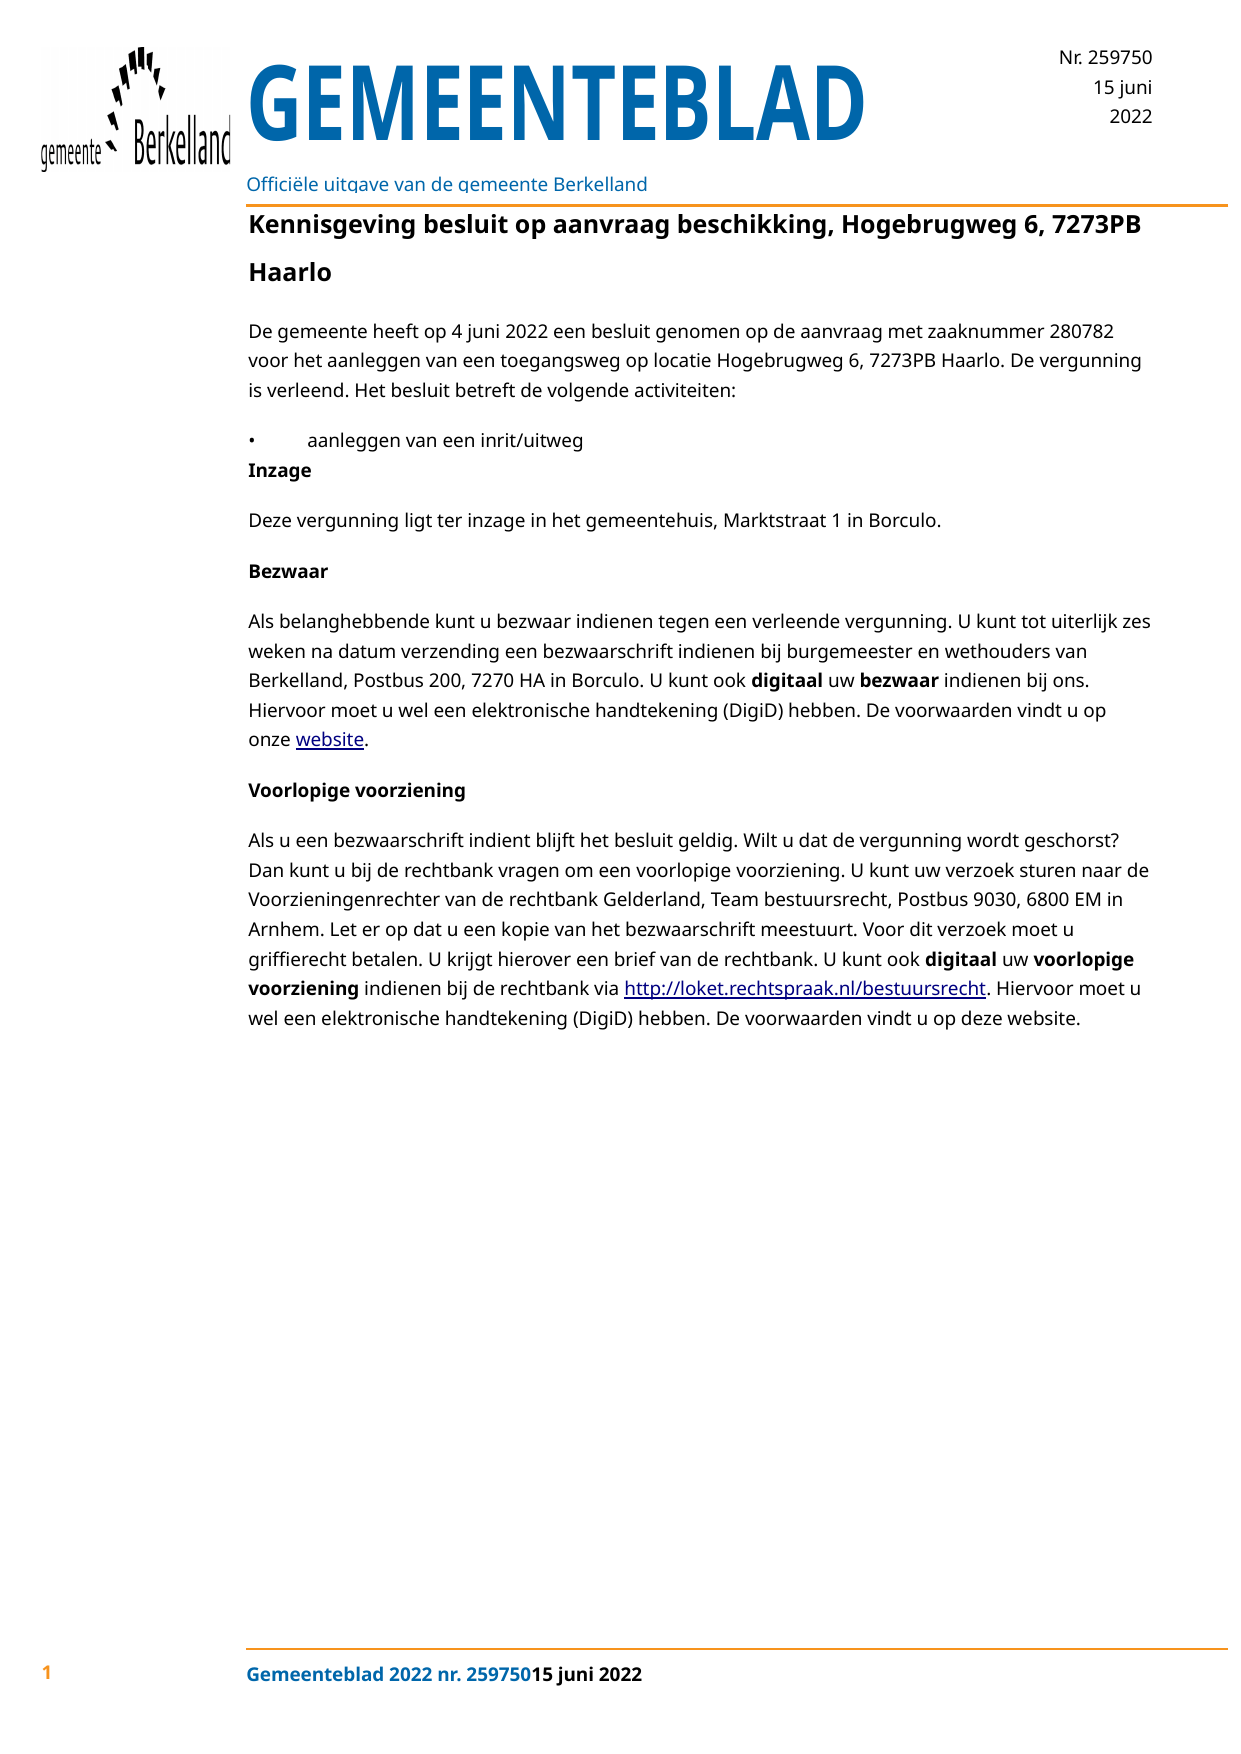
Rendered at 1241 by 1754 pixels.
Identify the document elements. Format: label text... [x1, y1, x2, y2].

text Inzage [248, 457, 1152, 483]
picture [41, 47, 231, 172]
text Als belanghebbende kunt u bezwaar indienen tegen een verleende vergunning. U kunt tot uiterlijk zes weken na datum verzending een bezwaarschrift indienen bij burgemeester en wethouders van Berkelland, Postbus 200, 7270 HA in Borculo. U kunt ook digitaal uw bezwaar indienen bij ons. Hiervoor moet u wel een elektronische handtekening (DigiD) hebben. De voorwaarden vindt u op onze website. [248, 608, 1152, 752]
text Voorlopige voorziening [248, 777, 1152, 803]
list aanleggen van een inrit/uitweg [248, 427, 1152, 453]
text Kennisgeving besluit op aanvraag beschikking, Hogebrugweg 6, 7273PB Haarlo [248, 207, 1152, 288]
text De gemeente heeft op 4 juni 2022 een besluit genomen op de aanvraag met zaaknummer 280782 voor het aanleggen van een toegangsweg op locatie Hogebrugweg 6, 7273PB Haarlo. De vergunning is verleend. Het besluit betreft de volgende activiteiten: [248, 318, 1152, 403]
text Als u een bezwaarschrift indient blijft het besluit geldig. Wilt u dat de vergunning wordt geschorst? Dan kunt u bij de rechtbank vragen om een voorlopige voorziening. U kunt uw verzoek sturen naar de Voorzieningenrechter van de rechtbank Gelderland, Team bestuursrecht, Postbus 9030, 6800 EM in Arnhem. Let er op dat u een kopie van het bezwaarschrift meestuurt. Voor dit verzoek moet u griffierecht betalen. U krijgt hierover een brief van de rechtbank. U kunt ook digitaal uw voorlopige voorziening indienen bij de rechtbank via http://loket.rechtspraak.nl/bestuursrecht. Hiervoor moet u wel een elektronische handtekening (DigiD) hebben. De voorwaarden vindt u op deze website. [248, 827, 1152, 1031]
text Bezwaar [248, 558, 1152, 584]
text Deze vergunning ligt ter inzage in het gemeentehuis, Marktstraat 1 in Borculo. [248, 507, 1152, 533]
